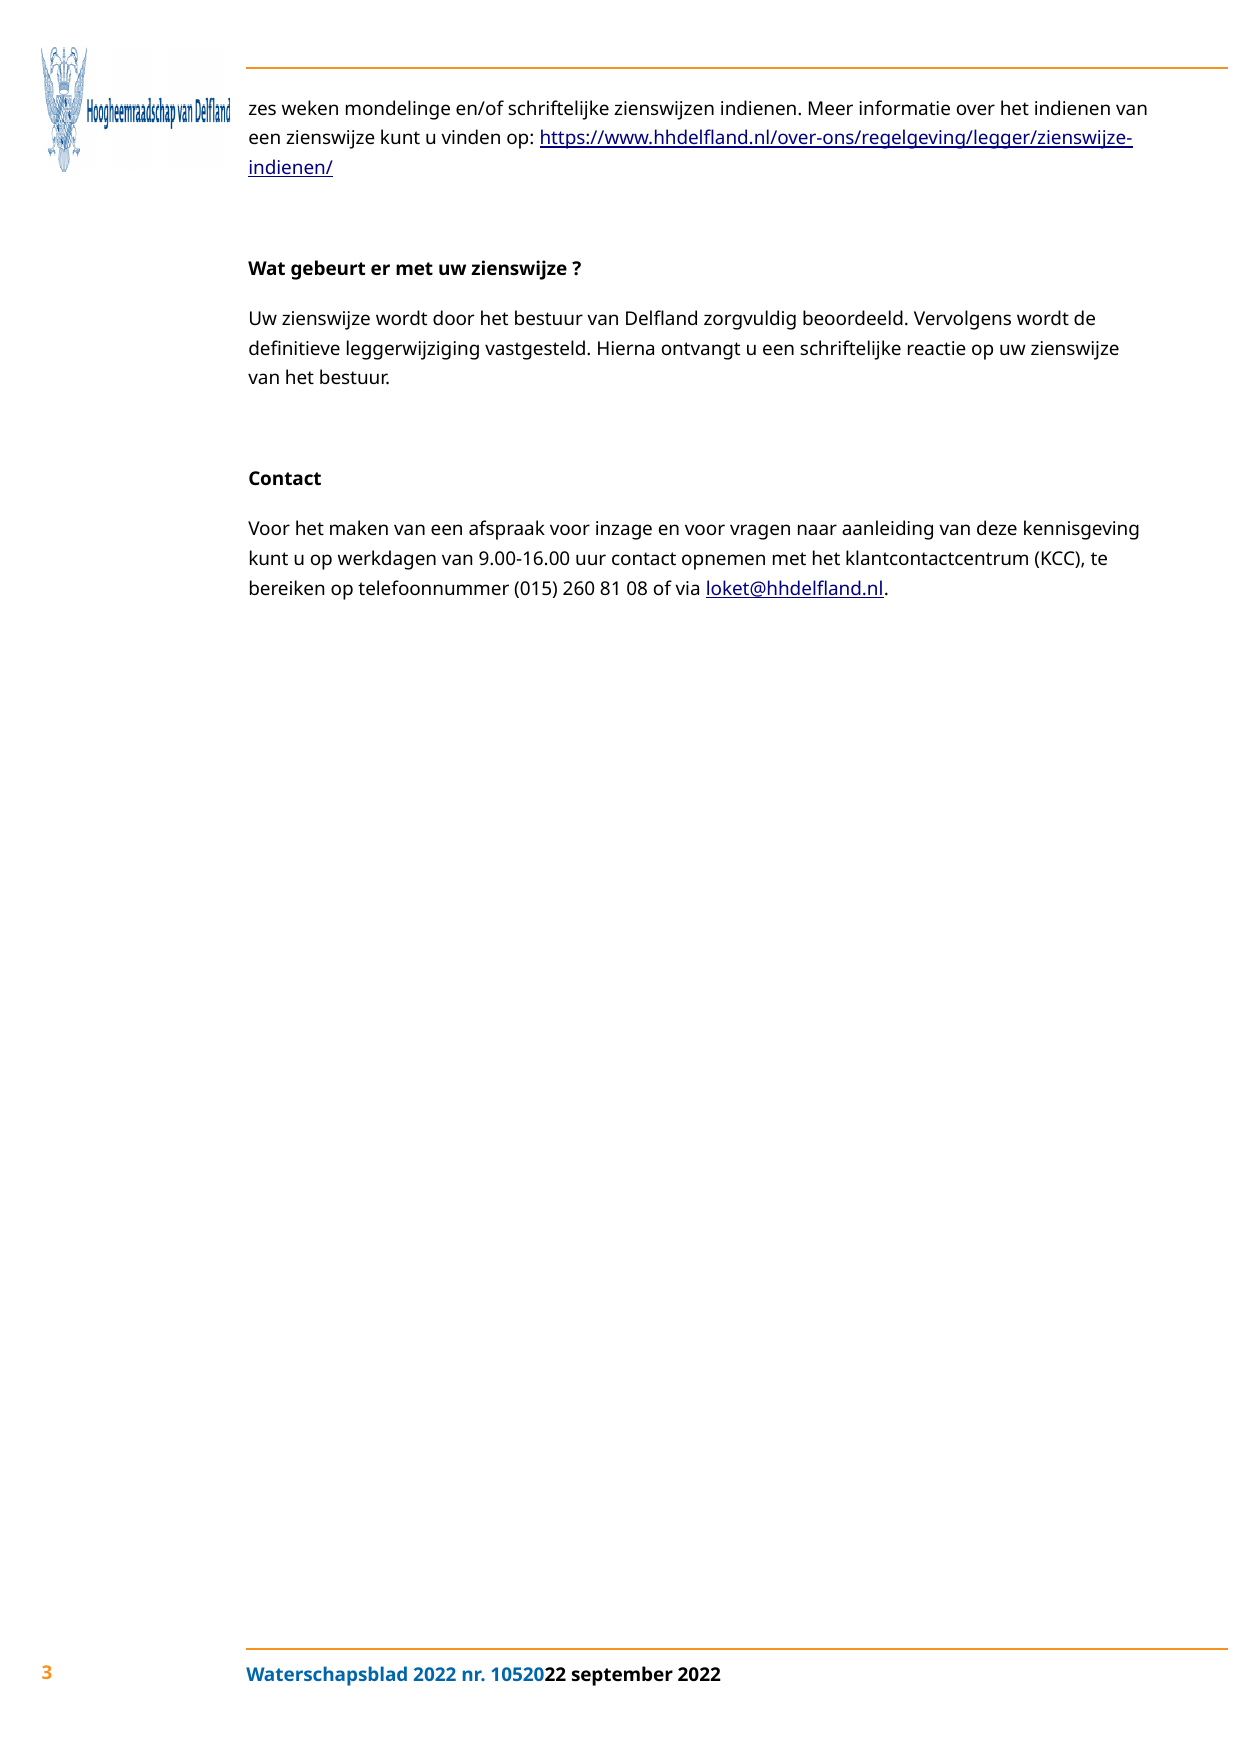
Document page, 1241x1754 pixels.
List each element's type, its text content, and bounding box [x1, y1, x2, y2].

picture [41, 47, 231, 172]
text Contact [248, 465, 1152, 491]
text Voor het maken van een afspraak voor inzage en voor vragen naar aanleiding van deze kennisgeving kunt u op werkdagen van 9.00-16.00 uur contact opnemen met het klantcontactcentrum (KCC), te bereiken op telefoonnummer (015) 260 81 08 of via loket@hhdelfland.nl. [248, 516, 1152, 601]
text zes weken mondelinge en/of schriftelijke zienswijzen indienen. Meer informatie over het indienen van een zienswijze kunt u vinden op: https://www.hhdelfland.nl/over-ons/regelgeving/legger/zienswijze-indienen/ [248, 95, 1152, 180]
text Uw zienswijze wordt door het bestuur van Delfland zorgvuldig beoordeeld. Vervolgens wordt de definitieve leggerwijziging vastgesteld. Hierna ontvangt u een schriftelijke reactie op uw zienswijze van het bestuur. [248, 305, 1152, 390]
text Wat gebeurt er met uw zienswijze ? [248, 255, 1152, 281]
